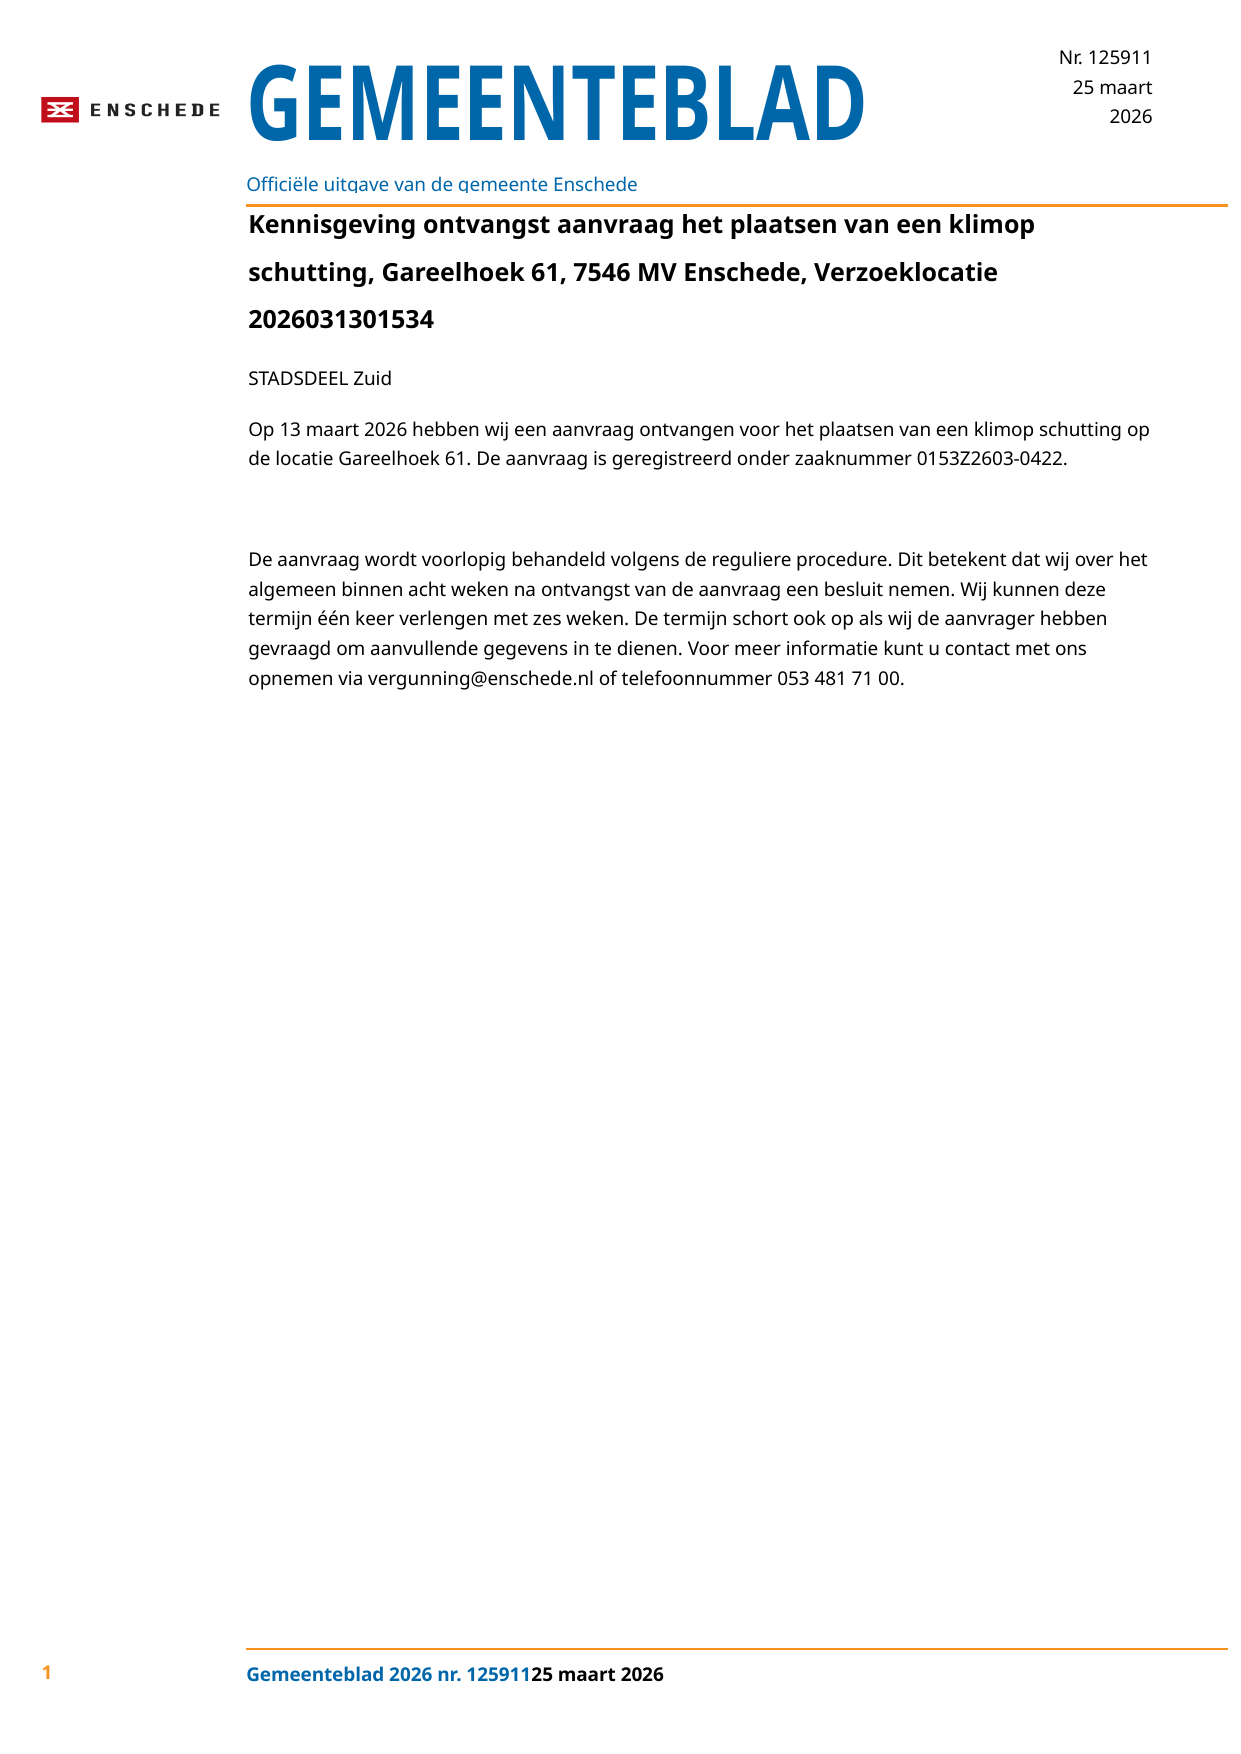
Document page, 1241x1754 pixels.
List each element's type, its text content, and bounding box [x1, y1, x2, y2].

picture [41, 47, 231, 172]
text STADSDEEL Zuid [248, 366, 1152, 391]
text Op 13 maart 2026 hebben wij een aanvraag ontvangen voor het plaatsen van een klimop schutting op de locatie Gareelhoek 61. De aanvraag is geregistreerd onder zaaknummer 0153Z2603-0422. [248, 416, 1152, 471]
text Kennisgeving ontvangst aanvraag het plaatsen van een klimop schutting, Gareelhoek 61, 7546 MV Enschede, Verzoeklocatie 2026031301534 [248, 207, 1152, 336]
text De aanvraag wordt voorlopig behandeld volgens de reguliere procedure. Dit betekent dat wij over het algemeen binnen acht weken na ontvangst van de aanvraag een besluit nemen. Wij kunnen deze termijn één keer verlengen met zes weken. De termijn schort ook op als wij de aanvrager hebben gevraagd om aanvullende gegevens in te dienen. Voor meer informatie kunt u contact met ons opnemen via vergunning@enschede.nl of telefoonnummer 053 481 71 00. [248, 546, 1152, 690]
